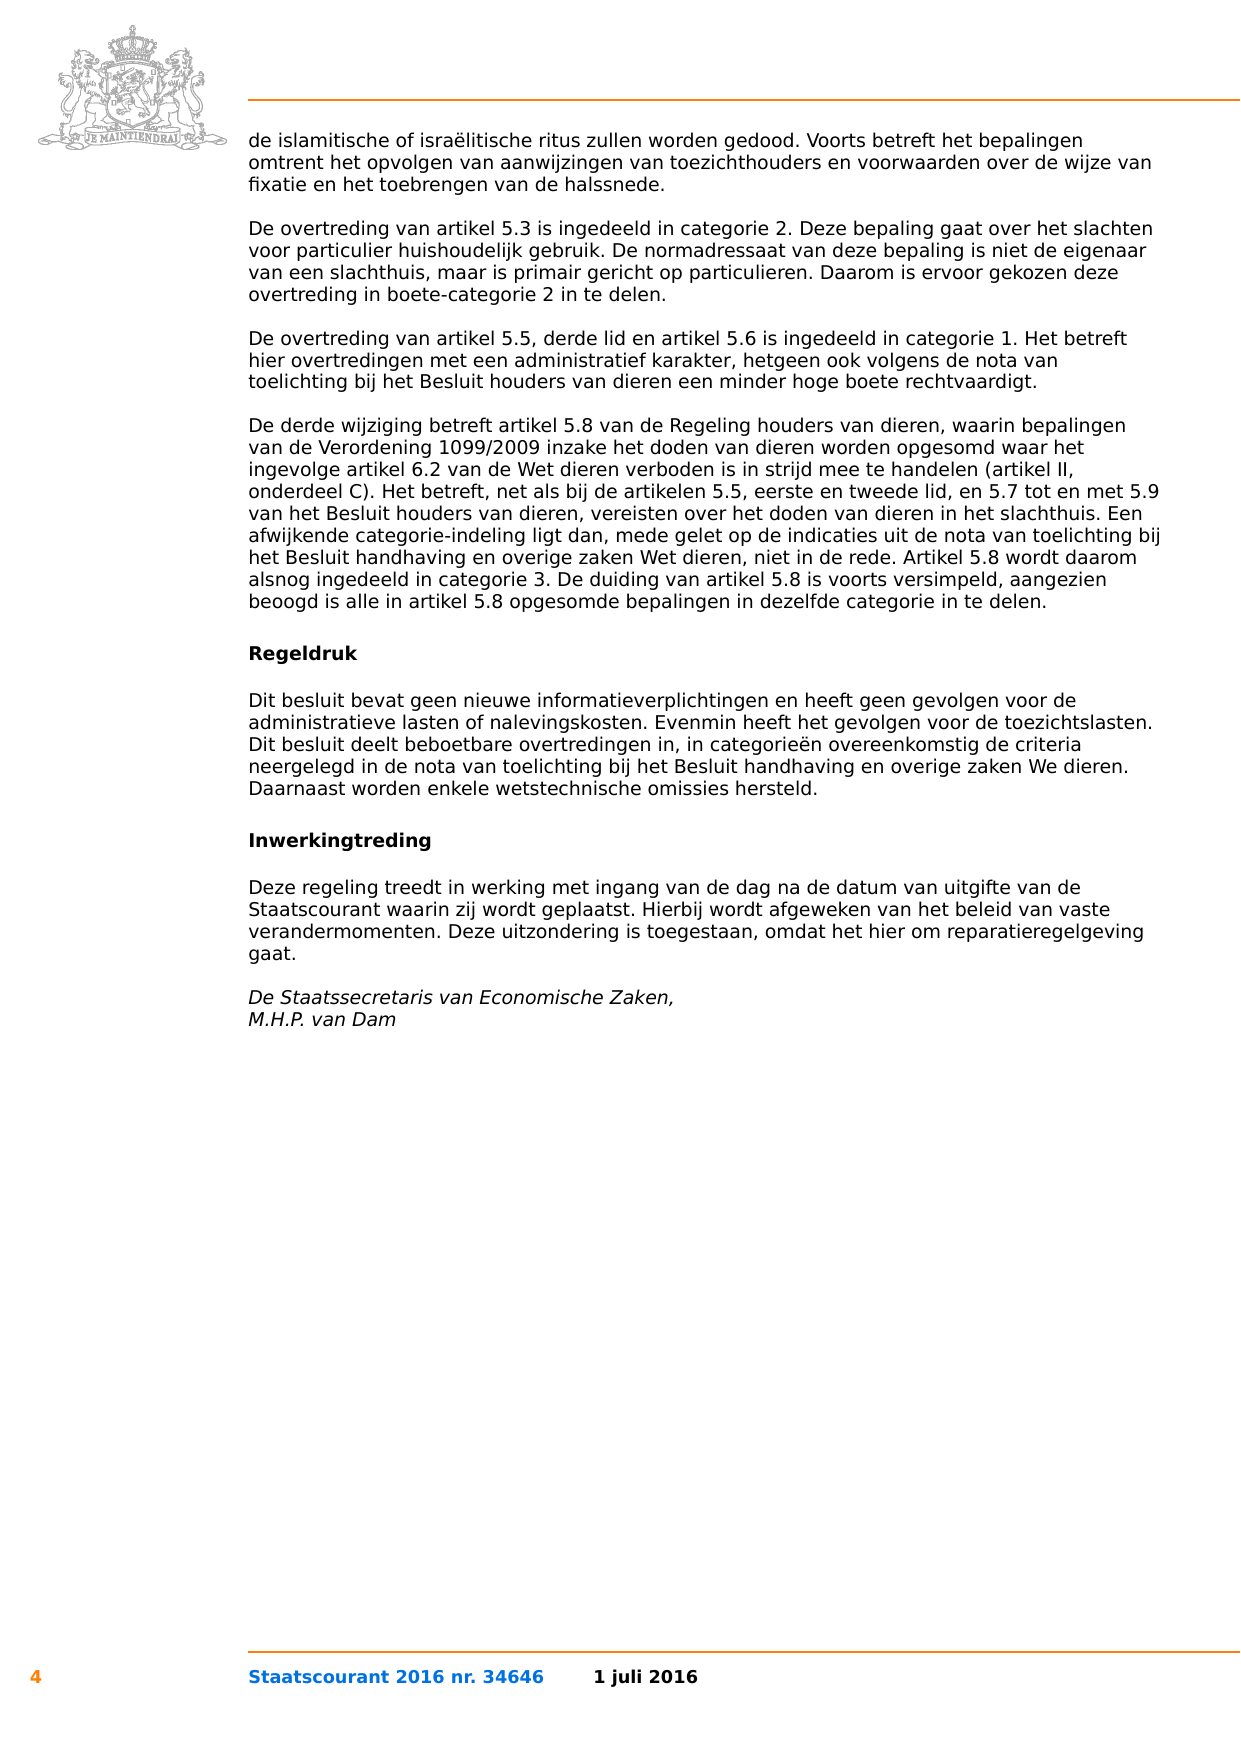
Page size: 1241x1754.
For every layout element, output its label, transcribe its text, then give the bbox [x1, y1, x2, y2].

subtitle Regeldruk [248, 643, 1163, 665]
text De overtreding van artikel 5.5, derde lid en artikel 5.6 is ingedeeld in categorie 1. Het betreft hier overtredingen met een administratief karakter, hetgeen ook volgens de nota van toelichting bij het Besluit houders van dieren een minder hoge boete rechtvaardigt. [248, 327, 1163, 393]
text Dit besluit bevat geen nieuwe informatieverplichtingen en heeft geen gevolgen voor de administratieve lasten of nalevingskosten. Evenmin heeft het gevolgen voor de toezichtslasten. Dit besluit deelt beboetbare overtredingen in, in categorieën overeenkomstig de criteria neergelegd in de nota van toelichting bij het Besluit handhaving en overige zaken We dieren. Daarnaast worden enkele wetstechnische omissies hersteld. [248, 690, 1163, 800]
subtitle Inwerkingtreding [248, 830, 1163, 852]
text De overtreding van artikel 5.3 is ingedeeld in categorie 2. Deze bepaling gaat over het slachten voor particulier huishoudelijk gebruik. De normadressaat van deze bepaling is niet de eigenaar van een slachthuis, maar is primair gericht op particulieren. Daarom is ervoor gekozen deze overtreding in boete-categorie 2 in te delen. [248, 218, 1163, 306]
text Deze regeling treedt in werking met ingang van de dag na de datum van uitgifte van de Staatscourant waarin zij wordt geplaatst. Hierbij wordt afgeweken van het beleid van vaste verandermomenten. Deze uitzondering is toegestaan, omdat het hier om reparatieregelgeving gaat. [248, 877, 1163, 965]
text de islamitische of israëlitische ritus zullen worden gedood. Voorts betreft het bepalingen omtrent het opvolgen van aanwijzingen van toezichthouders en voorwaarden over de wijze van fixatie en het toebrengen van de halssnede. [248, 130, 1163, 196]
text De derde wijziging betreft artikel 5.8 van de Regeling houders van dieren, waarin bepalingen van de Verordening 1099/2009 inzake het doden van dieren worden opgesomd waar het ingevolge artikel 6.2 van de Wet dieren verboden is in strijd mee te handelen (artikel II, onderdeel C). Het betreft, net als bij de artikelen 5.5, eerste en tweede lid, en 5.7 tot en met 5.9 van het Besluit houders van dieren, vereisten over het doden van dieren in het slachthuis. Een afwijkende categorie-indeling ligt dan, mede gelet op de indicaties uit de nota van toelichting bij het Besluit handhaving en overige zaken Wet dieren, niet in de rede. Artikel 5.8 wordt daarom alsnog ingedeeld in categorie 3. De duiding van artikel 5.8 is voorts versimpeld, aangezien beoogd is alle in artikel 5.8 opgesomde bepalingen in dezelfde categorie in te delen. [248, 415, 1163, 613]
text De Staatssecretaris van Economische Zaken, M.H.P. van Dam [248, 987, 1163, 1031]
picture [38, 25, 227, 150]
